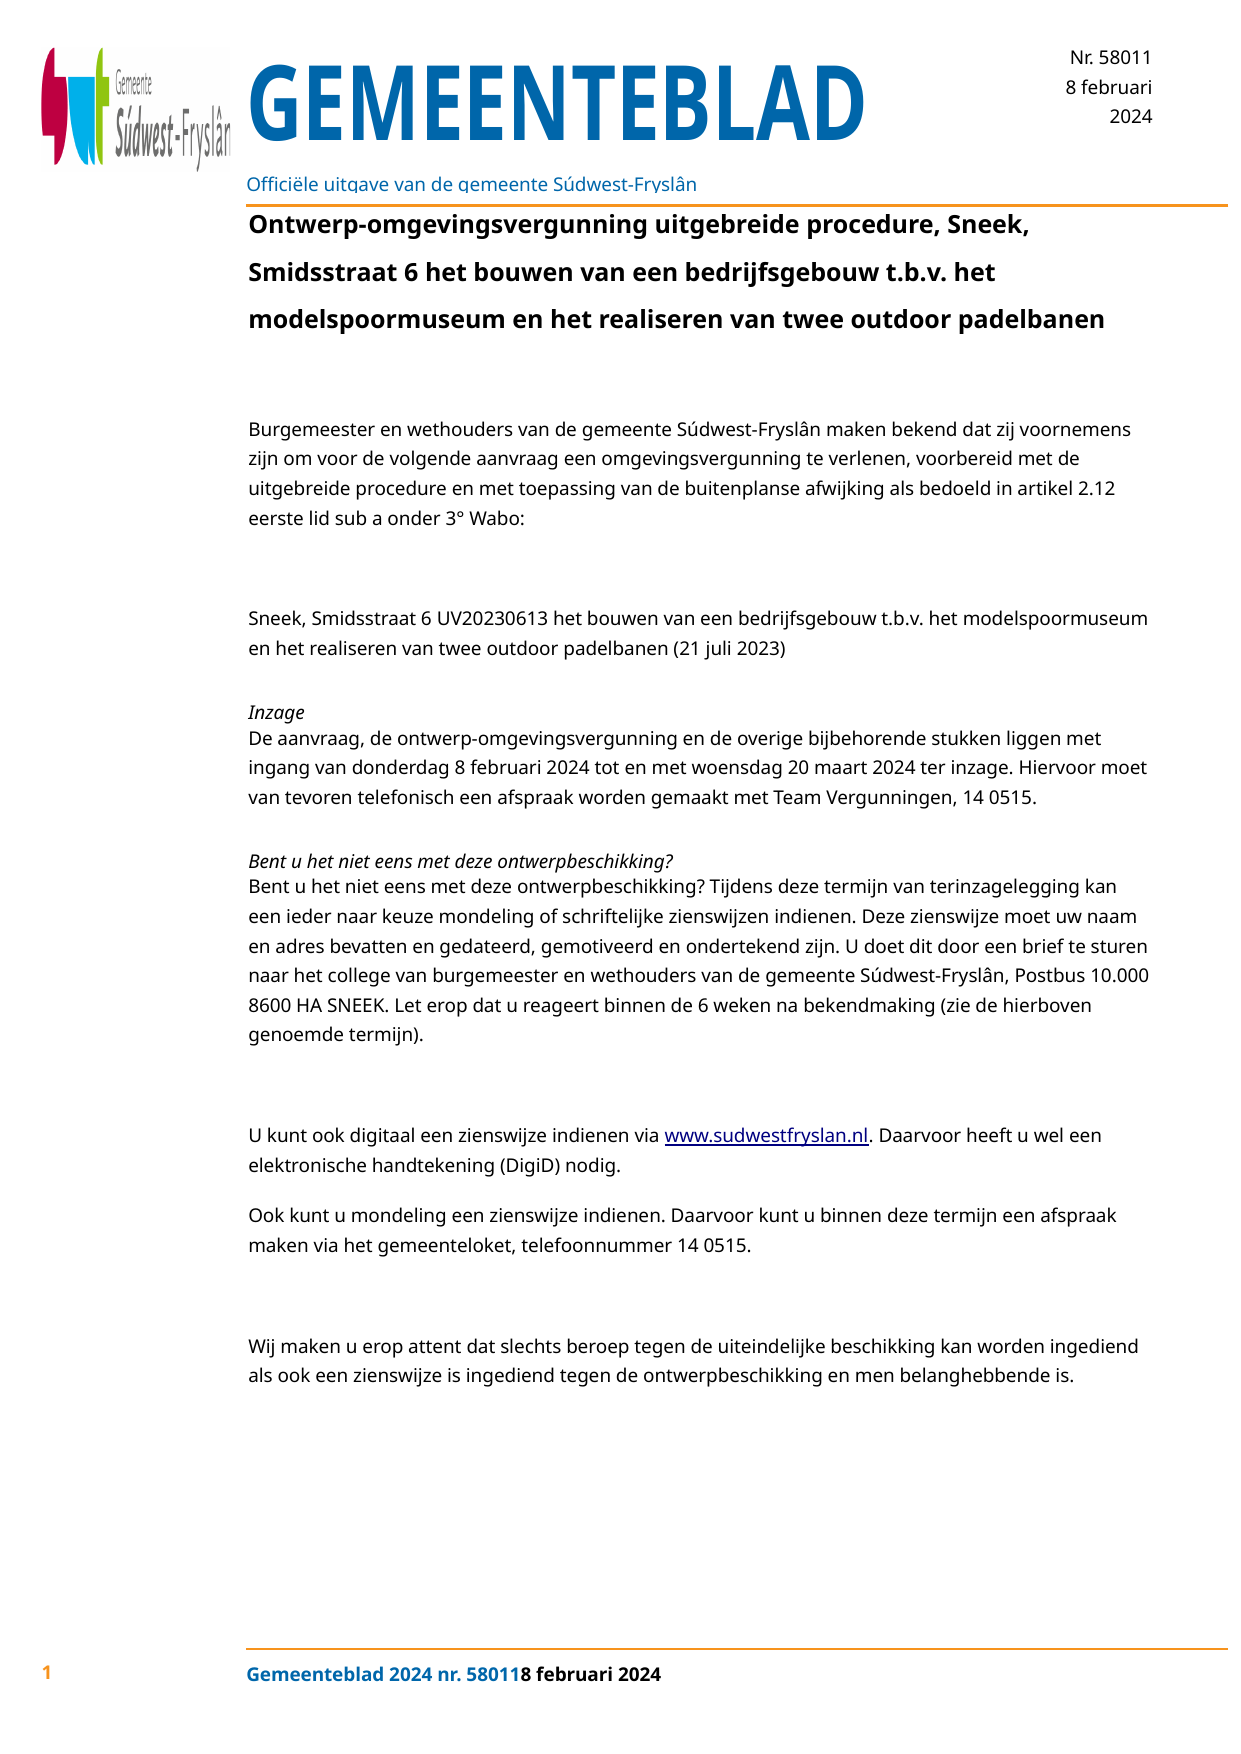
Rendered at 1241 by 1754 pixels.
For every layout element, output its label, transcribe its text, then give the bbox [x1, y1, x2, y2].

text Burgemeester en wethouders van de gemeente Súdwest-Fryslân maken bekend dat zij voornemens zijn om voor de volgende aanvraag een omgevingsvergunning te verlenen, voorbereid met de uitgebreide procedure en met toepassing van de buitenplanse afwijking als bedoeld in artikel 2.12 eerste lid sub a onder 3° Wabo: [248, 416, 1152, 530]
text Ontwerp-omgevingsvergunning uitgebreide procedure, Sneek, Smidsstraat 6 het bouwen van een bedrijfsgebouw t.b.v. het modelspoormuseum en het realiseren van twee outdoor padelbanen [248, 207, 1152, 336]
text U kunt ook digitaal een zienswijze indienen via www.sudwestfryslan.nl. Daarvoor heeft u wel een elektronische handtekening (DigiD) nodig. [248, 1122, 1152, 1178]
picture [41, 47, 231, 172]
text De aanvraag, de ontwerp-omgevingsvergunning en de overige bijbehorende stukken liggen met ingang van donderdag 8 februari 2024 tot en met woensdag 20 maart 2024 ter inzage. Hiervoor moet van tevoren telefonisch een afspraak worden gemaakt met Team Vergunningen, 14 0515. [248, 725, 1152, 810]
text Ook kunt u mondeling een zienswijze indienen. Daarvoor kunt u binnen deze termijn een afspraak maken via het gemeenteloket, telefoonnummer 14 0515. [248, 1202, 1152, 1258]
text Sneek, Smidsstraat 6 UV20230613 het bouwen van een bedrijfsgebouw t.b.v. het modelspoormuseum en het realiseren van twee outdoor padelbanen (21 juli 2023) [248, 606, 1152, 661]
text Wij maken u erop attent dat slechts beroep tegen de uiteindelijke beschikking kan worden ingediend als ook een zienswijze is ingediend tegen de ontwerpbeschikking en men belanghebbende is. [248, 1333, 1152, 1388]
text Inzage [248, 699, 1152, 725]
text Bent u het niet eens met deze ontwerpbeschikking? Tijdens deze termijn van terinzagelegging kan een ieder naar keuze mondeling of schriftelijke zienswijzen indienen. Deze zienswijze moet uw naam en adres bevatten en gedateerd, gemotiveerd en ondertekend zijn. U doet dit door een brief te sturen naar het college van burgemeester en wethouders van de gemeente Súdwest-Fryslân, Postbus 10.000 8600 HA SNEEK. Let erop dat u reageert binnen de 6 weken na bekendmaking (zie de hierboven genoemde termijn). [248, 874, 1152, 1047]
text Bent u het niet eens met deze ontwerpbeschikking? [248, 848, 1152, 874]
